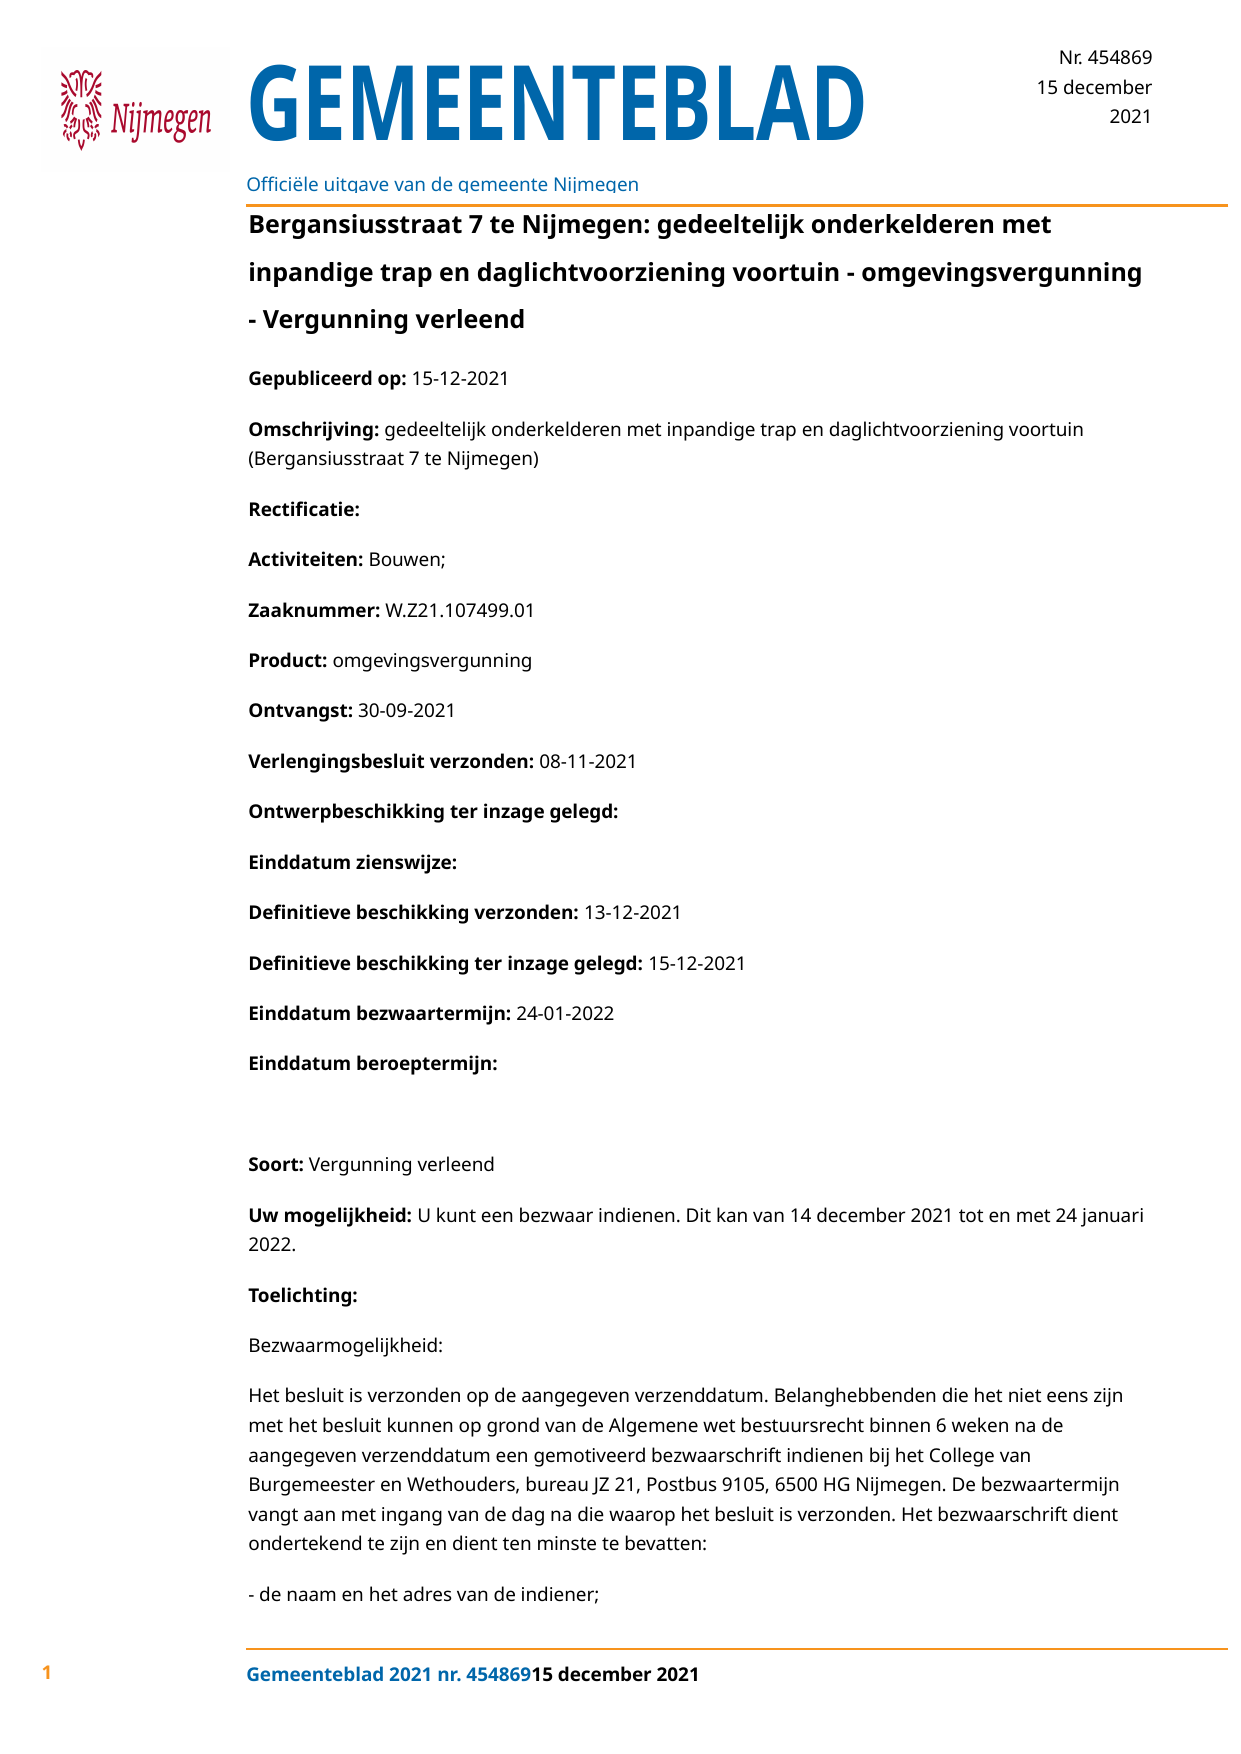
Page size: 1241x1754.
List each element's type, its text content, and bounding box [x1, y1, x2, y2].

text Bezwaarmogelijkheid: [248, 1332, 1152, 1358]
text Het besluit is verzonden op de aangegeven verzenddatum. Belanghebbenden die het niet eens zijn met het besluit kunnen op grond van de Algemene wet bestuursrecht binnen 6 weken na de aangegeven verzenddatum een gemotiveerd bezwaarschrift indienen bij het College van Burgemeester en Wethouders, bureau JZ 21, Postbus 9105, 6500 HG Nijmegen. De bezwaartermijn vangt aan met ingang van de dag na die waarop het besluit is verzonden. Het bezwaarschrift dient ondertekend te zijn en dient ten minste te bevatten: [248, 1383, 1152, 1556]
text Rectificatie: [248, 496, 1152, 522]
text Omschrijving: gedeeltelijk onderkelderen met inpandige trap en daglichtvoorziening voortuin (Bergansiusstraat 7 te Nijmegen) [248, 416, 1152, 471]
text - de naam en het adres van de indiener; [248, 1581, 1152, 1607]
text Zaaknummer: W.Z21.107499.01 [248, 597, 1152, 622]
text Activiteiten: Bouwen; [248, 546, 1152, 572]
text Definitieve beschikking ter inzage gelegd: 15-12-2021 [248, 950, 1152, 975]
text Bergansiusstraat 7 te Nijmegen: gedeeltelijk onderkelderen met inpandige trap en daglichtvoorziening voortuin - omgevingsvergunning - Vergunning verleend [248, 207, 1152, 336]
text Verlengingsbesluit verzonden: 08-11-2021 [248, 748, 1152, 774]
text Einddatum zienswijze: [248, 849, 1152, 874]
text Product: omgevingsvergunning [248, 647, 1152, 673]
text Ontvangst: 30-09-2021 [248, 698, 1152, 723]
picture [41, 47, 231, 172]
text Soort: Vergunning verleend [248, 1151, 1152, 1177]
text Einddatum bezwaartermijn: 24-01-2022 [248, 1000, 1152, 1026]
text Toelichting: [248, 1282, 1152, 1307]
text Gepubliceerd op: 15-12-2021 [248, 366, 1152, 391]
text Definitieve beschikking verzonden: 13-12-2021 [248, 899, 1152, 925]
text Uw mogelijkheid: U kunt een bezwaar indienen. Dit kan van 14 december 2021 tot en met 24 januari 2022. [248, 1202, 1152, 1257]
text Ontwerpbeschikking ter inzage gelegd: [248, 798, 1152, 824]
text Einddatum beroeptermijn: [248, 1051, 1152, 1076]
